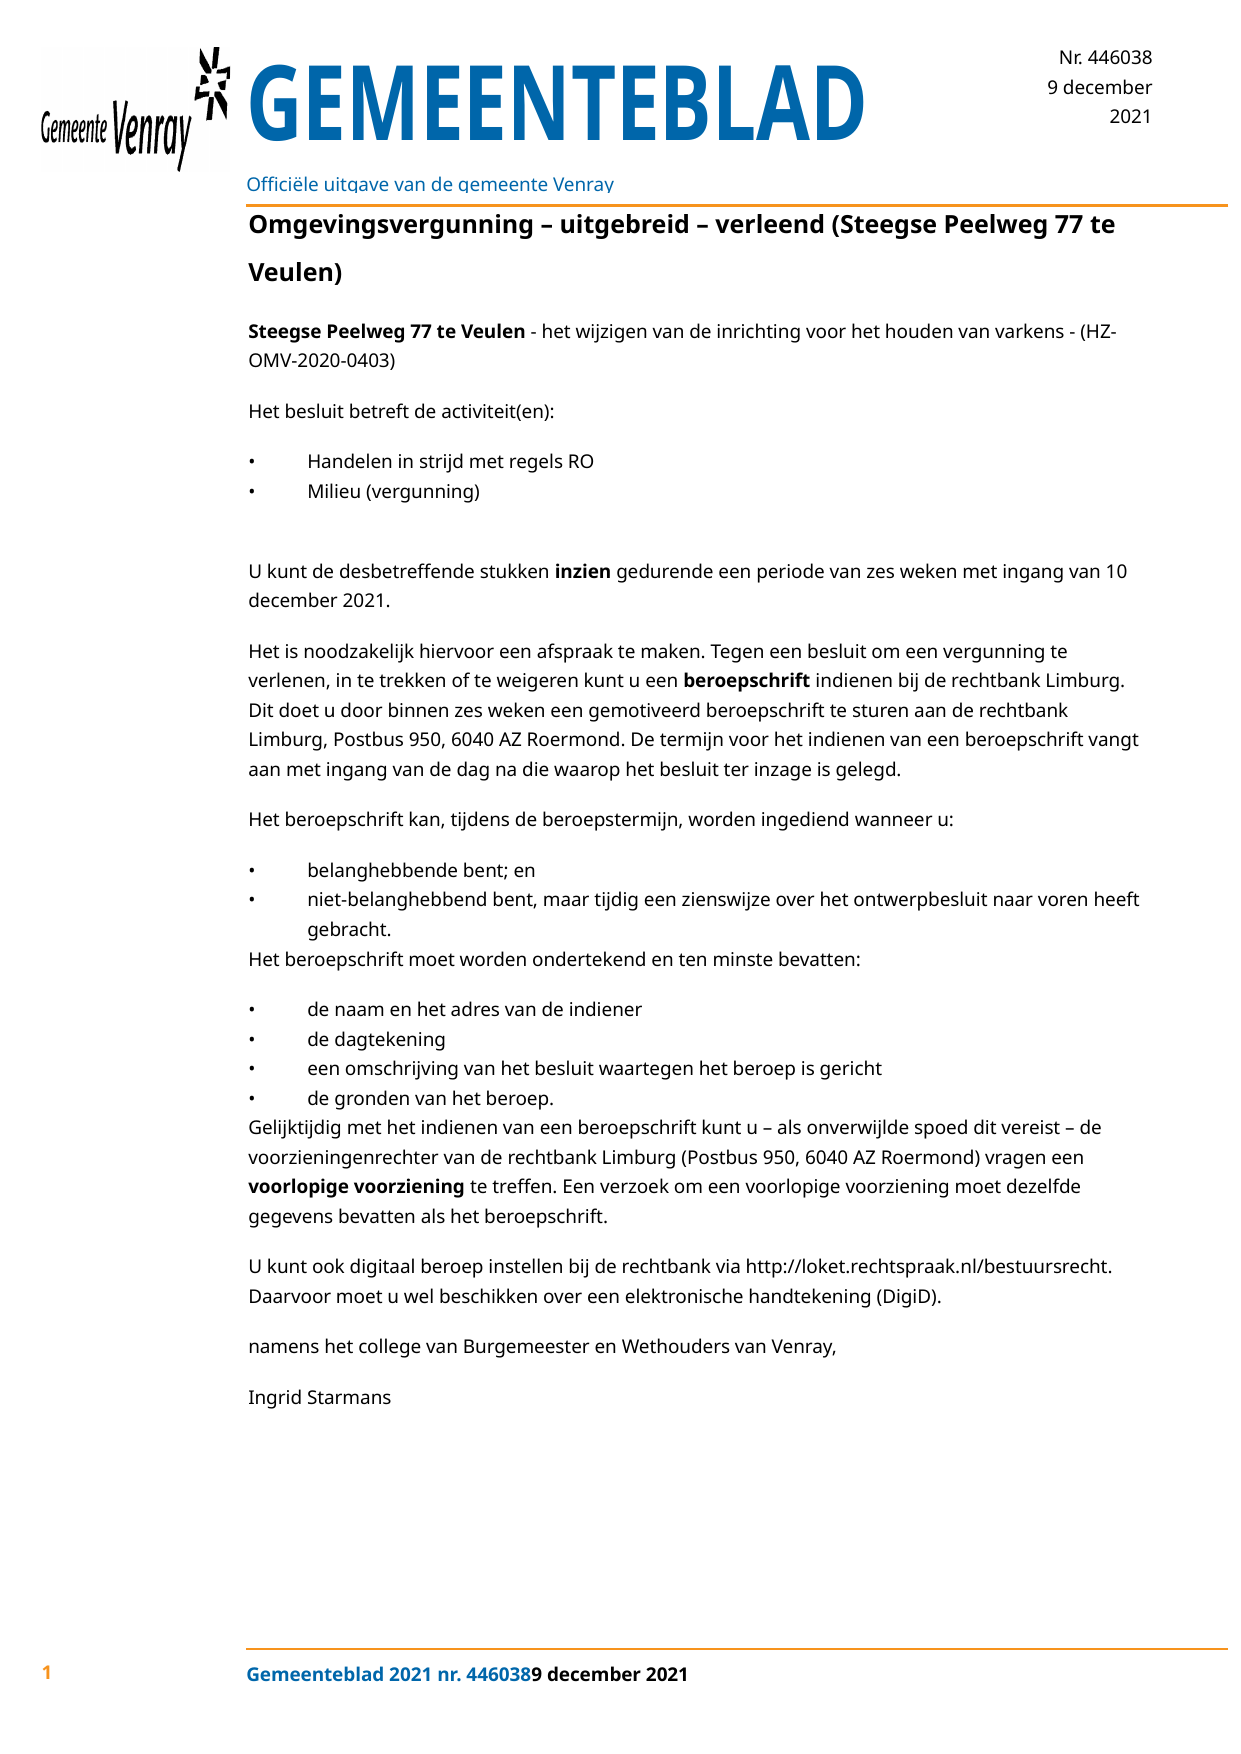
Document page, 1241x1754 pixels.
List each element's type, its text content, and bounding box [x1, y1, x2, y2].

text namens het college van Burgemeester en Wethouders van Venray, [248, 1334, 1152, 1359]
list Handelen in strijd met regels RO [248, 448, 1152, 474]
text Het besluit betreft de activiteit(en): [248, 398, 1152, 424]
text Het is noodzakelijk hiervoor een afspraak te maken. Tegen een besluit om een vergunning te verlenen, in te trekken of te weigeren kunt u een beroepschrift indienen bij de rechtbank Limburg. Dit doet u door binnen zes weken een gemotiveerd beroepschrift te sturen aan de rechtbank Limburg, Postbus 950, 6040 AZ Roermond. De termijn voor het indienen van een beroepschrift vangt aan met ingang van de dag na die waarop het besluit ter inzage is gelegd. [248, 638, 1152, 782]
text Omgevingsvergunning – uitgebreid – verleend (Steegse Peelweg 77 te Veulen) [248, 207, 1152, 288]
list een omschrijving van het besluit waartegen het beroep is gericht [248, 1055, 1152, 1081]
text Het beroepschrift moet worden ondertekend en ten minste bevatten: [248, 946, 1152, 972]
text U kunt ook digitaal beroep instellen bij de rechtbank via http://loket.rechtspraak.nl/bestuursrecht. Daarvoor moet u wel beschikken over een elektronische handtekening (DigiD). [248, 1254, 1152, 1309]
text Gelijktijdig met het indienen van een beroepschrift kunt u – als onverwijlde spoed dit vereist – de voorzieningenrechter van de rechtbank Limburg (Postbus 950, 6040 AZ Roermond) vragen een voorlopige voorziening te treffen. Een verzoek om een voorlopige voorziening moet dezelfde gegevens bevatten als het beroepschrift. [248, 1114, 1152, 1229]
text Ingrid Starmans [248, 1384, 1152, 1410]
picture [41, 47, 231, 172]
text U kunt de desbetreffende stukken inzien gedurende een periode van zes weken met ingang van 10 december 2021. [248, 558, 1152, 613]
list de naam en het adres van de indiener [248, 996, 1152, 1022]
list de gronden van het beroep. [248, 1085, 1152, 1111]
text Steegse Peelweg 77 te Veulen - het wijzigen van de inrichting voor het houden van varkens - (HZ-OMV-2020-0403) [248, 318, 1152, 373]
list de dagtekening [248, 1026, 1152, 1052]
text Het beroepschrift kan, tijdens de beroepstermijn, worden ingediend wanneer u: [248, 807, 1152, 832]
list belanghebbende bent; en [248, 857, 1152, 883]
list Milieu (vergunning) [248, 478, 1152, 504]
list niet-belanghebbend bent, maar tijdig een zienswijze over het ontwerpbesluit naar voren heeft gebracht. [248, 887, 1152, 942]
